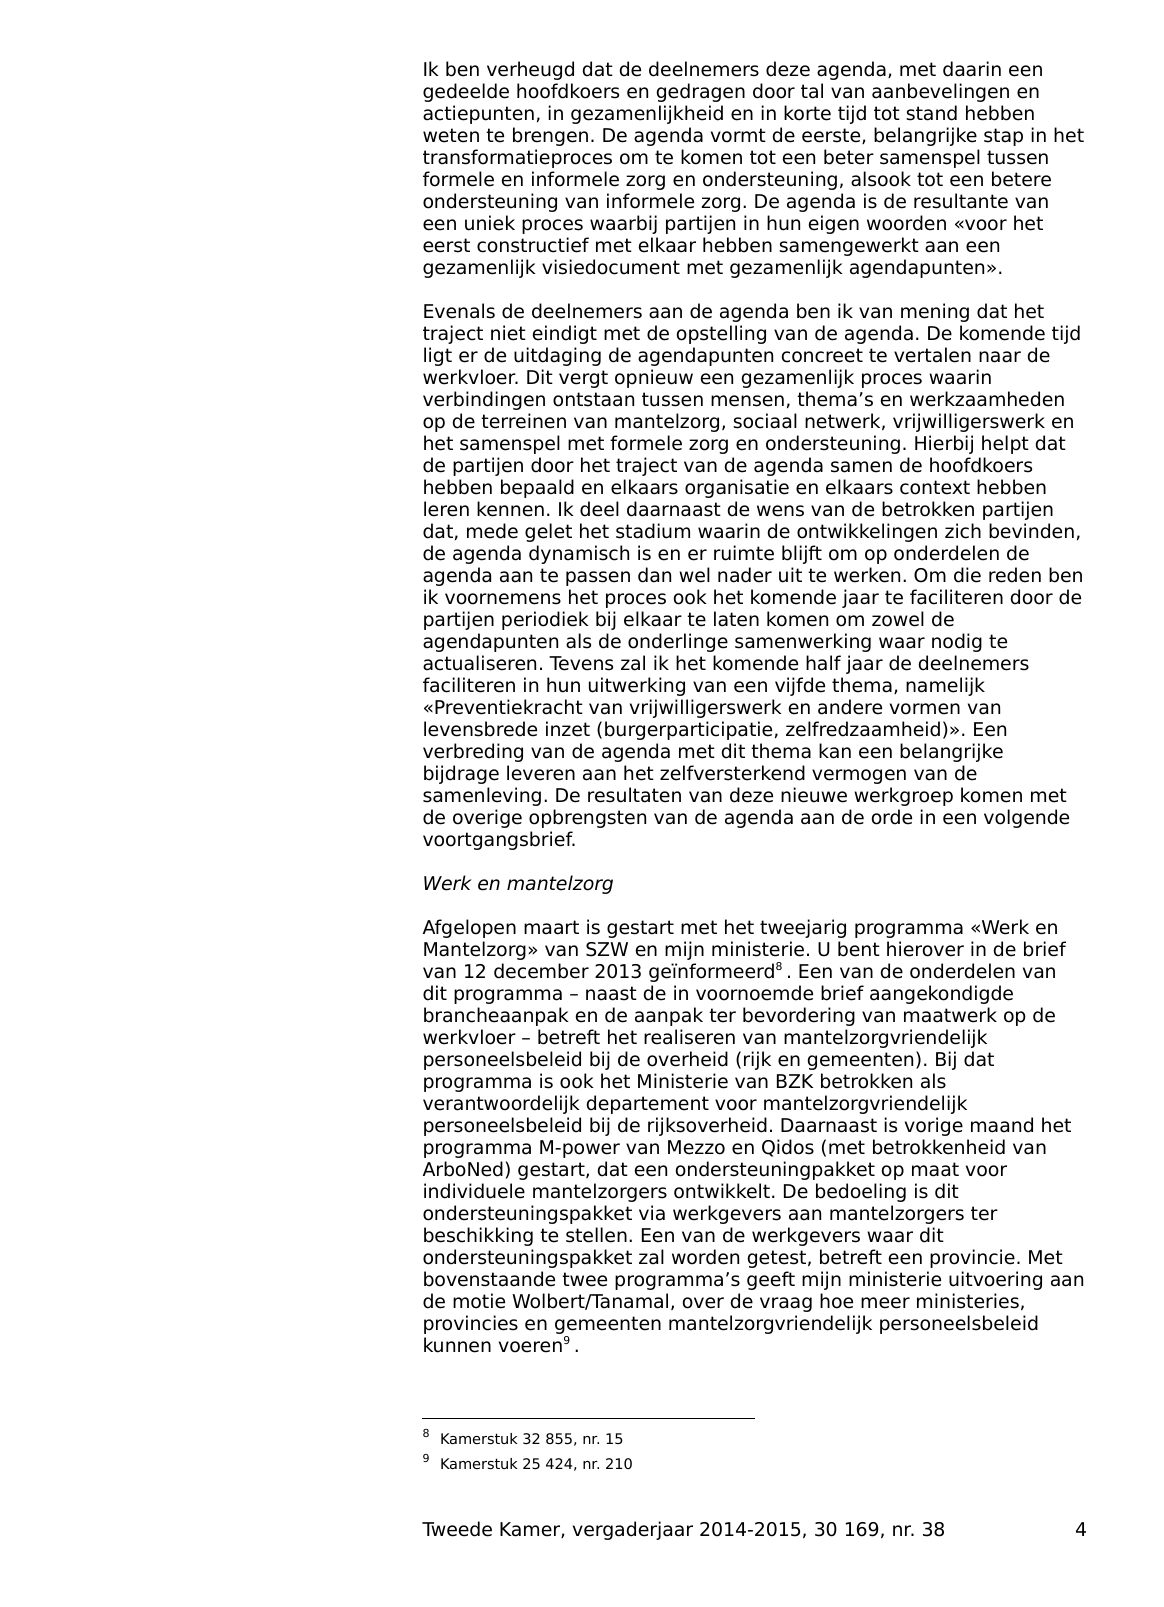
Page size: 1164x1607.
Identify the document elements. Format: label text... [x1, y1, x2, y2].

text Kamerstuk 32 855, nr. 15 [422, 1427, 1087, 1449]
text Afgelopen maart is gestart met het tweejarig programma «Werk en Mantelzorg» van SZW en mijn ministerie. U bent hierover in de brief van 12 december 2013 geïnformeerd. Een van de onderdelen van dit programma – naast de in voornoemde brief aangekondigde brancheaanpak en de aanpak ter bevordering van maatwerk op de werkvloer – betreft het realiseren van mantelzorgvriendelijk personeelsbeleid bij de overheid (rijk en gemeenten). Bij dat programma is ook het Ministerie van BZK betrokken als verantwoordelijk departement voor mantelzorgvriendelijk personeelsbeleid bij de rijksoverheid. Daarnaast is vorige maand het programma M-power van Mezzo en Qidos (met betrokkenheid van ArboNed) gestart, dat een ondersteuningpakket op maat voor individuele mantelzorgers ontwikkelt. De bedoeling is dit ondersteuningspakket via werkgevers aan mantelzorgers ter beschikking te stellen. Een van de werkgevers waar dit ondersteuningspakket zal worden getest, betreft een provincie. Met bovenstaande twee programma’s geeft mijn ministerie uitvoering aan de motie Wolbert/Tanamal, over de vraag hoe meer ministeries, provincies en gemeenten mantelzorgvriendelijk personeelsbeleid kunnen voeren. [422, 917, 1087, 1356]
text Evenals de deelnemers aan de agenda ben ik van mening dat het traject niet eindigt met de opstelling van de agenda. De komende tijd ligt er de uitdaging de agendapunten concreet te vertalen naar de werkvloer. Dit vergt opnieuw een gezamenlijk proces waarin verbindingen ontstaan tussen mensen, thema’s en werkzaamheden op de terreinen van mantelzorg, sociaal netwerk, vrijwilligerswerk en het samenspel met formele zorg en ondersteuning. Hierbij helpt dat de partijen door het traject van de agenda samen de hoofdkoers hebben bepaald en elkaars organisatie en elkaars context hebben leren kennen. Ik deel daarnaast de wens van de betrokken partijen dat, mede gelet het stadium waarin de ontwikkelingen zich bevinden, de agenda dynamisch is en er ruimte blijft om op onderdelen de agenda aan te passen dan wel nader uit te werken. Om die reden ben ik voornemens het proces ook het komende jaar te faciliteren door de partijen periodiek bij elkaar te laten komen om zowel de agendapunten als de onderlinge samenwerking waar nodig te actualiseren. Tevens zal ik het komende half jaar de deelnemers faciliteren in hun uitwerking van een vijfde thema, namelijk «Preventiekracht van vrijwilligerswerk en andere vormen van levensbrede inzet (burgerparticipatie, zelfredzaamheid)». Een verbreding van de agenda met dit thema kan een belangrijke bijdrage leveren aan het zelfversterkend vermogen van de samenleving. De resultaten van deze nieuwe werkgroep komen met de overige opbrengsten van de agenda aan de orde in een volgende voortgangsbrief. [422, 301, 1087, 851]
text Kamerstuk 25 424, nr. 210 [422, 1452, 1087, 1474]
text Ik ben verheugd dat de deelnemers deze agenda, met daarin een gedeelde hoofdkoers en gedragen door tal van aanbevelingen en actiepunten, in gezamenlijkheid en in korte tijd tot stand hebben weten te brengen. De agenda vormt de eerste, belangrijke stap in het transformatieproces om te komen tot een beter samenspel tussen formele en informele zorg en ondersteuning, alsook tot een betere ondersteuning van informele zorg. De agenda is de resultante van een uniek proces waarbij partijen in hun eigen woorden «voor het eerst constructief met elkaar hebben samengewerkt aan een gezamenlijk visiedocument met gezamenlijk agendapunten». [422, 59, 1087, 279]
subtitle Werk en mantelzorg [422, 873, 1087, 895]
